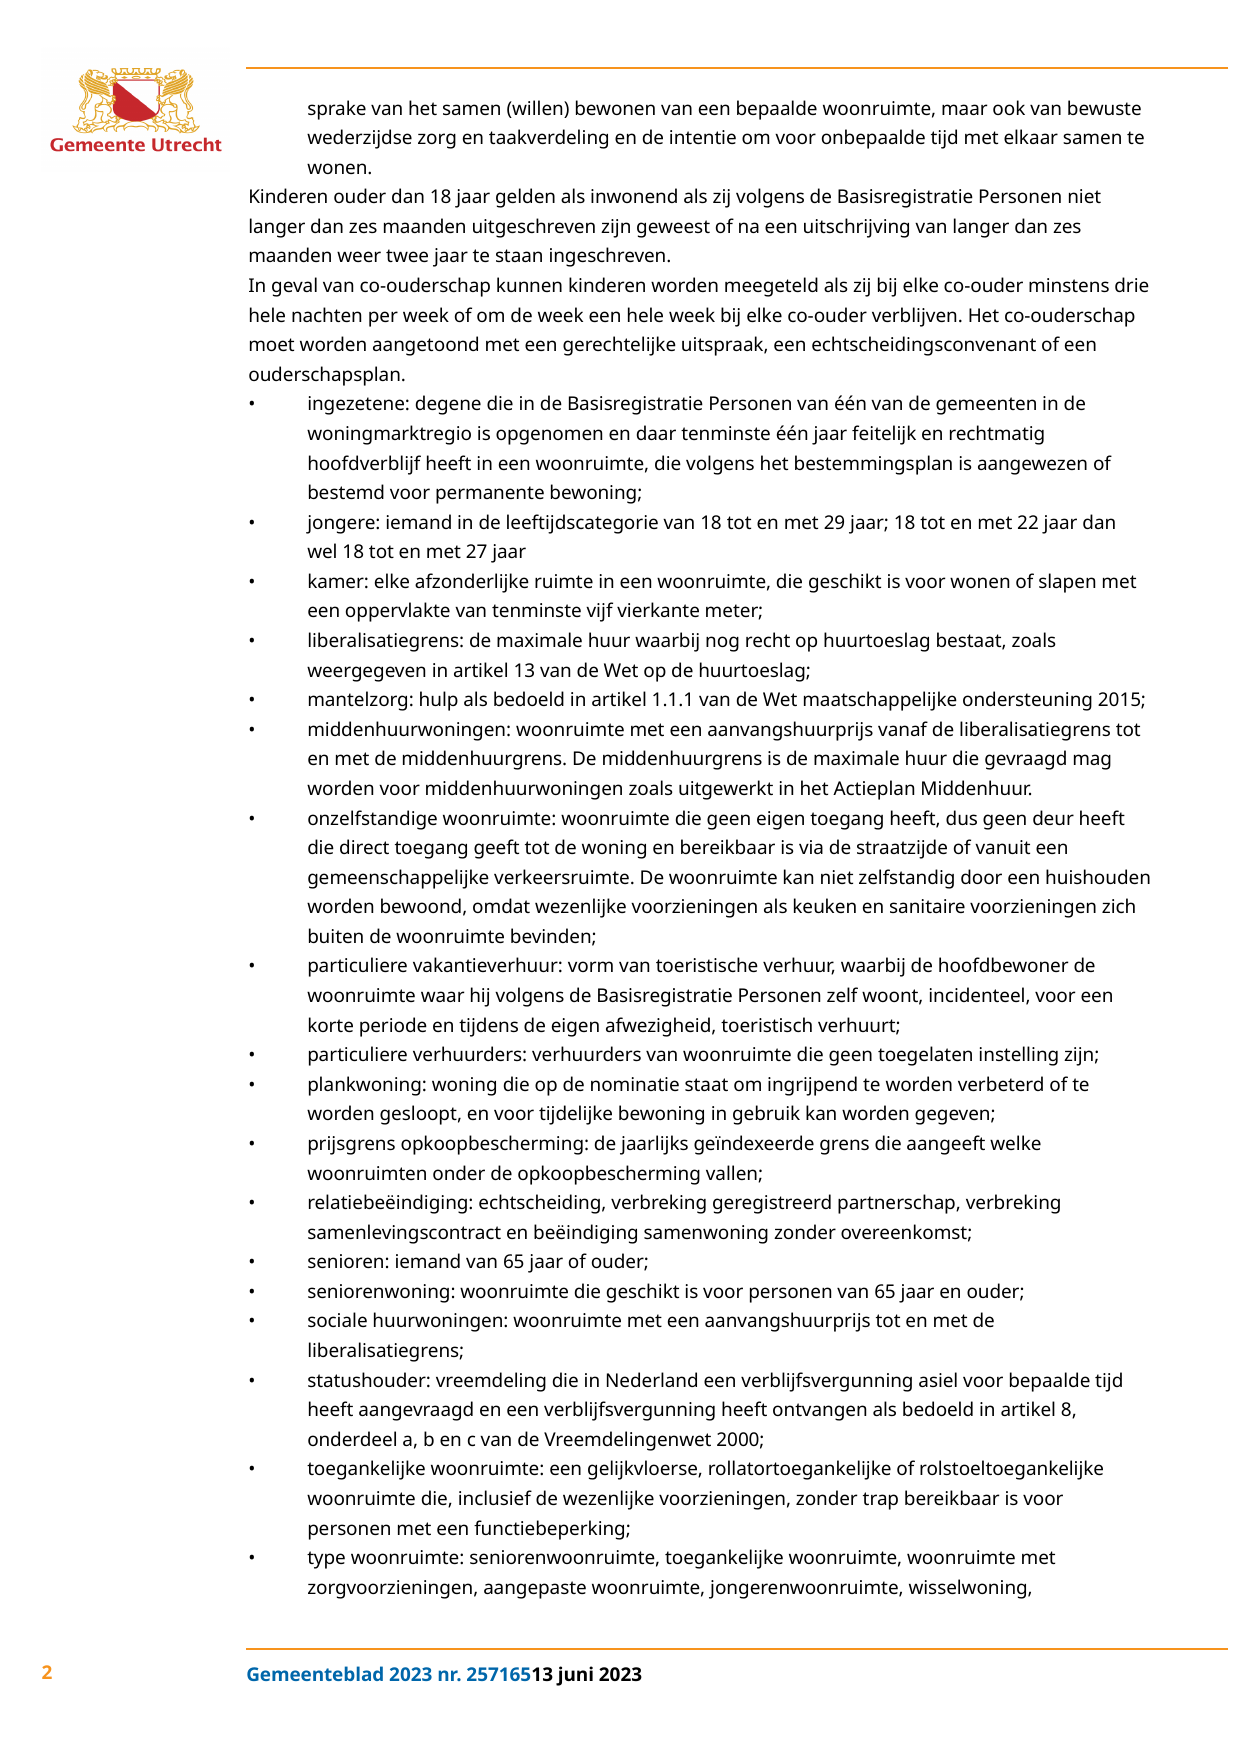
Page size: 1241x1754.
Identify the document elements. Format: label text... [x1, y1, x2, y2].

list sprake van het samen (willen) bewonen van een bepaalde woonruimte, maar ook van bewuste wederzijdse zorg en taakverdeling en de intentie om voor onbepaalde tijd met elkaar samen te wonen. [248, 95, 1152, 180]
list onzelfstandige woonruimte: woonruimte die geen eigen toegang heeft, dus geen deur heeft die direct toegang geeft tot de woning en bereikbaar is via de straatzijde of vanuit een gemeenschappelijke verkeersruimte. De woonruimte kan niet zelfstandig door een huishouden worden bewoond, omdat wezenlijke voorzieningen als keuken en sanitaire voorzieningen zich buiten de woonruimte bevinden; [248, 805, 1152, 949]
list particuliere vakantieverhuur: vorm van toeristische verhuur, waarbij de hoofdbewoner de woonruimte waar hij volgens de Basisregistratie Personen zelf woont, incidenteel, voor een korte periode en tijdens de eigen afwezigheid, toeristisch verhuurt; [248, 953, 1152, 1038]
list seniorenwoning: woonruimte die geschikt is voor personen van 65 jaar en ouder; [248, 1278, 1152, 1304]
list toegankelijke woonruimte: een gelijkvloerse, rollatortoegankelijke of rolstoeltoegankelijke woonruimte die, inclusief de wezenlijke voorzieningen, zonder trap bereikbaar is voor personen met een functiebeperking; [248, 1456, 1152, 1541]
list kamer: elke afzonderlijke ruimte in een woonruimte, die geschikt is voor wonen of slapen met een oppervlakte van tenminste vijf vierkante meter; [248, 568, 1152, 623]
list liberalisatiegrens: de maximale huur waarbij nog recht op huurtoeslag bestaat, zoals weergegeven in artikel 13 van de Wet op de huurtoeslag; [248, 627, 1152, 683]
list prijsgrens opkoopbescherming: de jaarlijks geïndexeerde grens die aangeeft welke woonruimten onder de opkoopbescherming vallen; [248, 1130, 1152, 1186]
list particuliere verhuurders: verhuurders van woonruimte die geen toegelaten instelling zijn; [248, 1041, 1152, 1067]
picture [41, 47, 231, 172]
text In geval van co-ouderschap kunnen kinderen worden meegeteld als zij bij elke co-ouder minstens drie hele nachten per week of om de week een hele week bij elke co-ouder verblijven. Het co-ouderschap moet worden aangetoond met een gerechtelijke uitspraak, een echtscheidingsconvenant of een ouderschapsplan. [248, 272, 1152, 387]
list middenhuurwoningen: woonruimte met een aanvangshuurprijs vanaf de liberalisatiegrens tot en met de middenhuurgrens. De middenhuurgrens is de maximale huur die gevraagd mag worden voor middenhuurwoningen zoals uitgewerkt in het Actieplan Middenhuur. [248, 716, 1152, 801]
list relatiebeëindiging: echtscheiding, verbreking geregistreerd partnerschap, verbreking samenlevingscontract en beëindiging samenwoning zonder overeenkomst; [248, 1189, 1152, 1245]
list senioren: iemand van 65 jaar of ouder; [248, 1248, 1152, 1274]
list statushouder: vreemdeling die in Nederland een verblijfsvergunning asiel voor bepaalde tijd heeft aangevraagd en een verblijfsvergunning heeft ontvangen als bedoeld in artikel 8, onderdeel a, b en c van de Vreemdelingenwet 2000; [248, 1367, 1152, 1452]
list mantelzorg: hulp als bedoeld in artikel 1.1.1 van de Wet maatschappelijke ondersteuning 2015; [248, 686, 1152, 712]
list plankwoning: woning die op de nominatie staat om ingrijpend te worden verbeterd of te worden gesloopt, en voor tijdelijke bewoning in gebruik kan worden gegeven; [248, 1071, 1152, 1126]
list ingezetene: degene die in de Basisregistratie Personen van één van de gemeenten in de woningmarktregio is opgenomen en daar tenminste één jaar feitelijk en rechtmatig hoofdverblijf heeft in een woonruimte, die volgens het bestemmingsplan is aangewezen of bestemd voor permanente bewoning; [248, 391, 1152, 505]
text Kinderen ouder dan 18 jaar gelden als inwonend als zij volgens de Basisregistratie Personen niet langer dan zes maanden uitgeschreven zijn geweest of na een uitschrijving van langer dan zes maanden weer twee jaar te staan ingeschreven. [248, 183, 1152, 268]
list sociale huurwoningen: woonruimte met een aanvangshuurprijs tot en met de liberalisatiegrens; [248, 1308, 1152, 1363]
list jongere: iemand in de leeftijdscategorie van 18 tot en met 29 jaar; 18 tot en met 22 jaar dan wel 18 tot en met 27 jaar [248, 509, 1152, 564]
list type woonruimte: seniorenwoonruimte, toegankelijke woonruimte, woonruimte met zorgvoorzieningen, aangepaste woonruimte, jongerenwoonruimte, wisselwoning, [248, 1544, 1152, 1600]
